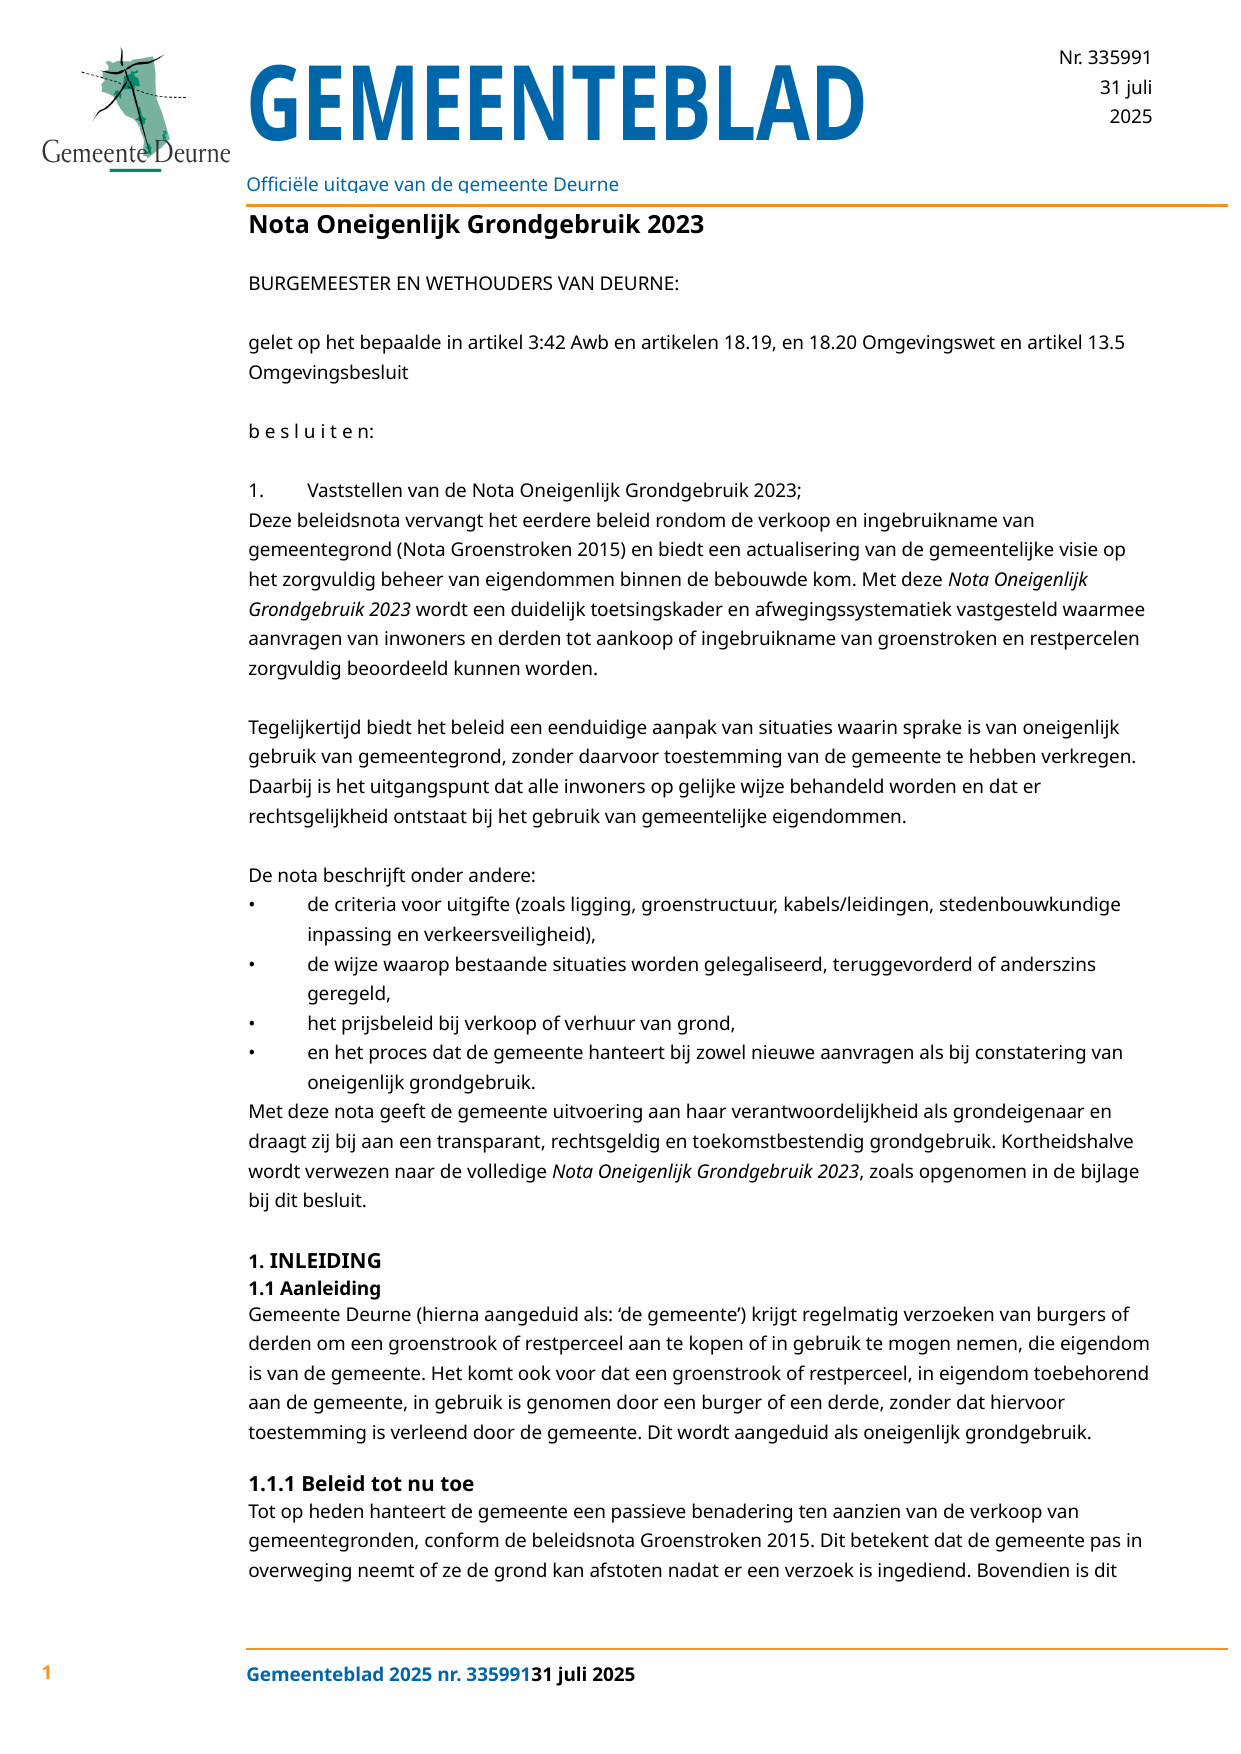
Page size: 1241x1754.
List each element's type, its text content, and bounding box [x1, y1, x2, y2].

list de wijze waarop bestaande situaties worden gelegaliseerd, teruggevorderd of anderszins geregeld, [248, 951, 1152, 1006]
text Tegelijkertijd biedt het beleid een eenduidige aanpak van situaties waarin sprake is van oneigenlijk gebruik van gemeentegrond, zonder daarvoor toestemming van de gemeente te hebben verkregen. Daarbij is het uitgangspunt dat alle inwoners op gelijke wijze behandeld worden en dat er rechtsgelijkheid ontstaat bij het gebruik van gemeentelijke eigendommen. [248, 714, 1152, 828]
text gelet op het bepaalde in artikel 3:42 Awb en artikelen 18.19, en 18.20 Omgevingswet en artikel 13.5 Omgevingsbesluit [248, 329, 1152, 385]
text 1. INLEIDING [248, 1247, 1152, 1275]
text b e s l u i t e n: [248, 418, 1152, 444]
text Tot op heden hanteert de gemeente een passieve benadering ten aanzien van de verkoop van gemeentegronden, conform de beleidsnota Groenstroken 2015. Dit betekent dat de gemeente pas in overweging neemt of ze de grond kan afstoten nadat er een verzoek is ingediend. Bovendien is dit [248, 1498, 1152, 1583]
text Met deze nota geeft de gemeente uitvoering aan haar verantwoordelijkheid als grondeigenaar en draagt zij bij aan een transparant, rechtsgeldig en toekomstbestendig grondgebruik. Kortheidshalve wordt verwezen naar de volledige Nota Oneigenlijk Grondgebruik 2023, zoals opgenomen in de bijlage bij dit besluit. [248, 1099, 1152, 1213]
picture [41, 47, 231, 172]
list Vaststellen van de Nota Oneigenlijk Grondgebruik 2023; [248, 477, 1152, 503]
text 1.1 Aanleiding [248, 1275, 1152, 1301]
list de criteria voor uitgifte (zoals ligging, groenstructuur, kabels/leidingen, stedenbouwkundige inpassing en verkeersveiligheid), [248, 892, 1152, 947]
text BURGEMEESTER EN WETHOUDERS VAN DEURNE: [248, 270, 1152, 296]
text Gemeente Deurne (hierna aangeduid als: ‘de gemeente’) krijgt regelmatig verzoeken van burgers of derden om een groenstrook of restperceel aan te kopen of in gebruik te mogen nemen, die eigendom is van de gemeente. Het komt ook voor dat een groenstrook of restperceel, in eigendom toebehorend aan de gemeente, in gebruik is genomen door een burger of een derde, zonder dat hiervoor toestemming is verleend door de gemeente. Dit wordt aangeduid als oneigenlijk grondgebruik. [248, 1301, 1152, 1445]
text De nota beschrijft onder andere: [248, 862, 1152, 888]
text Deze beleidsnota vervangt het eerdere beleid rondom de verkoop en ingebruikname van gemeentegrond (Nota Groenstroken 2015) en biedt een actualisering van de gemeentelijke visie op het zorgvuldig beheer van eigendommen binnen de bebouwde kom. Met deze Nota Oneigenlijk Grondgebruik 2023 wordt een duidelijk toetsingskader en afwegingssystematiek vastgesteld waarmee aanvragen van inwoners en derden tot aankoop of ingebruikname van groenstroken en restpercelen zorgvuldig beoordeeld kunnen worden. [248, 507, 1152, 681]
list en het proces dat de gemeente hanteert bij zowel nieuwe aanvragen als bij constatering van oneigenlijk grondgebruik. [248, 1039, 1152, 1095]
list het prijsbeleid bij verkoop of verhuur van grond, [248, 1010, 1152, 1036]
text 1.1.1 Beleid tot nu toe [248, 1469, 1152, 1498]
text Nota Oneigenlijk Grondgebruik 2023 [248, 207, 1152, 241]
